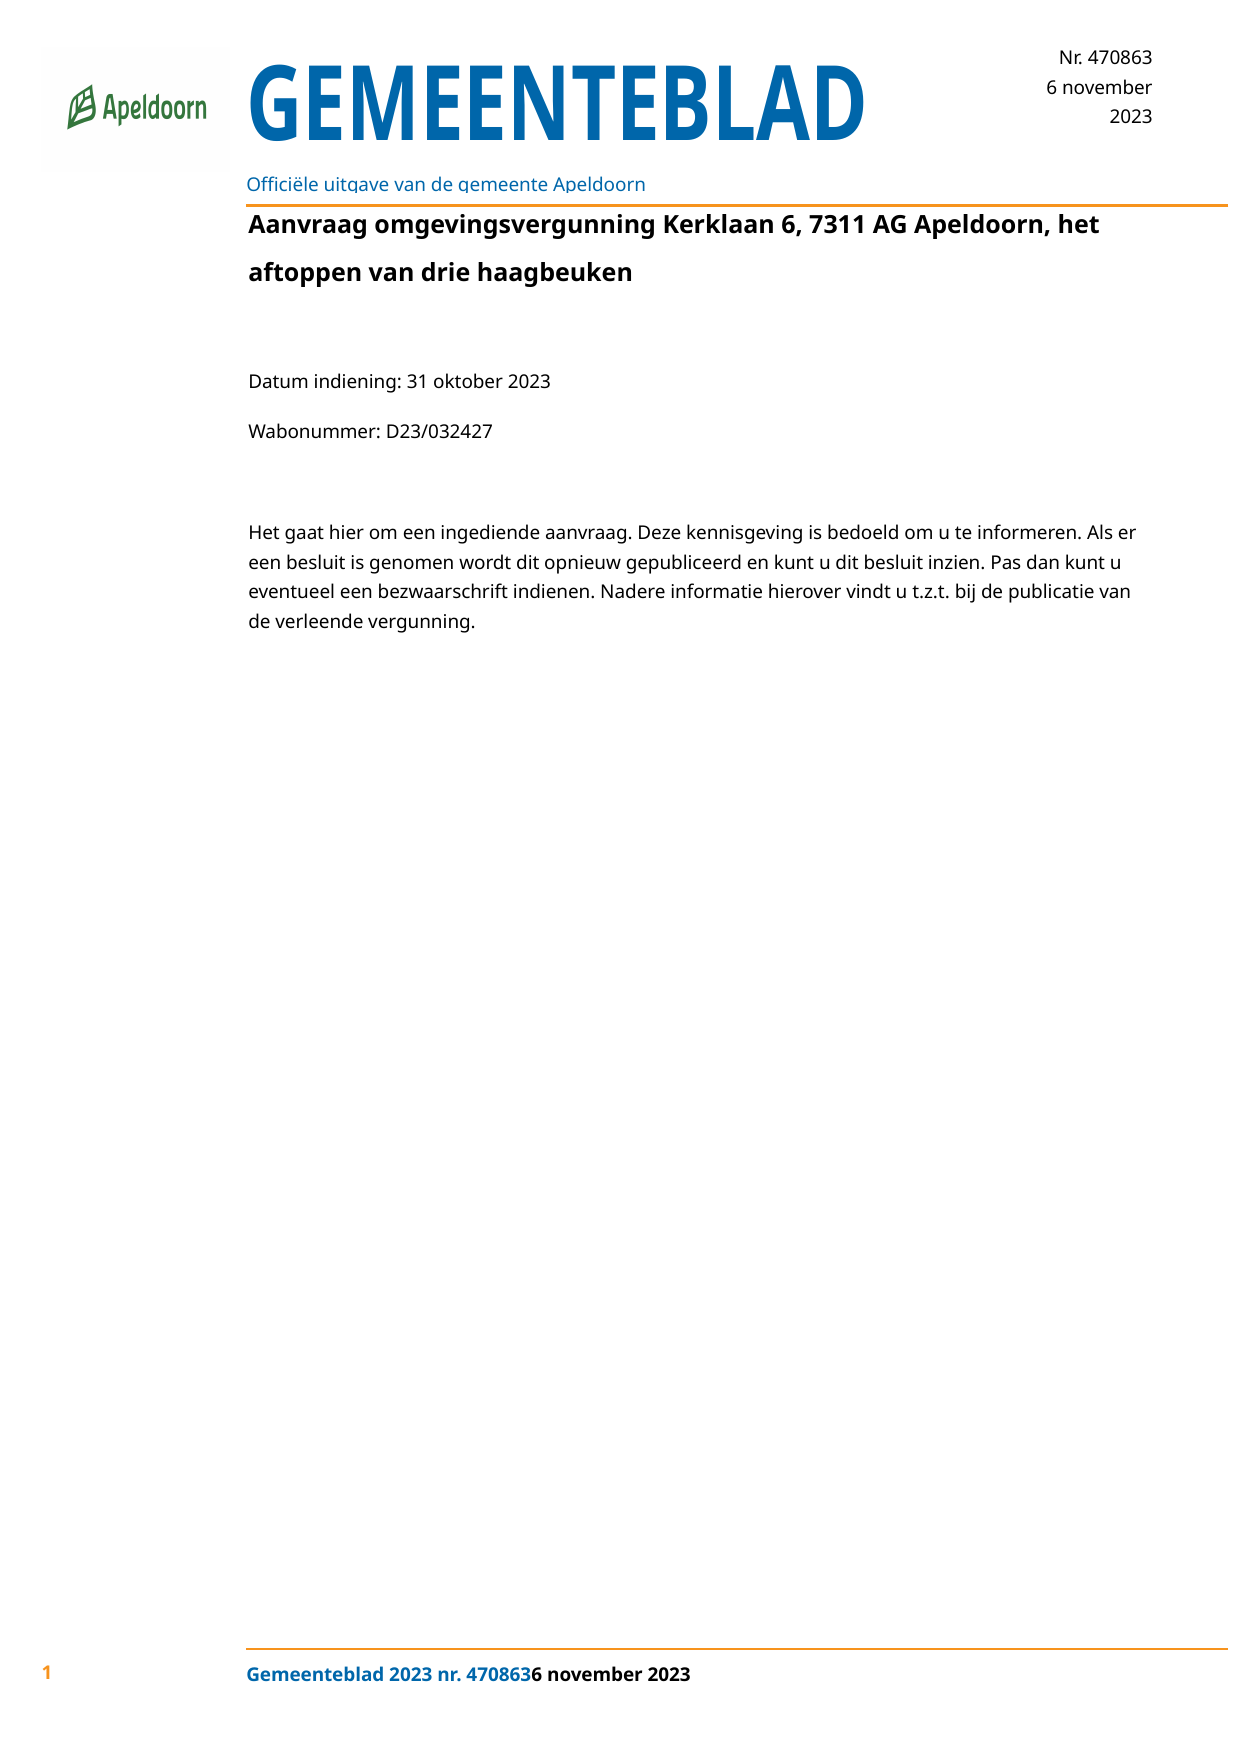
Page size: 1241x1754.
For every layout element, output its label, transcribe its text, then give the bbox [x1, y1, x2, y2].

text Aanvraag omgevingsvergunning Kerklaan 6, 7311 AG Apeldoorn, het aftoppen van drie haagbeuken [248, 207, 1152, 288]
text Datum indiening: 31 oktober 2023 [248, 368, 1152, 394]
picture [41, 47, 231, 172]
text Het gaat hier om een ingediende aanvraag. Deze kennisgeving is bedoeld om u te informeren. Als er een besluit is genomen wordt dit opnieuw gepubliceerd en kunt u dit besluit inzien. Pas dan kunt u eventueel een bezwaarschrift indienen. Nadere informatie hierover vindt u t.z.t. bij de publicatie van de verleende vergunning. [248, 519, 1152, 634]
text Wabonummer: D23/032427 [248, 419, 1152, 444]
